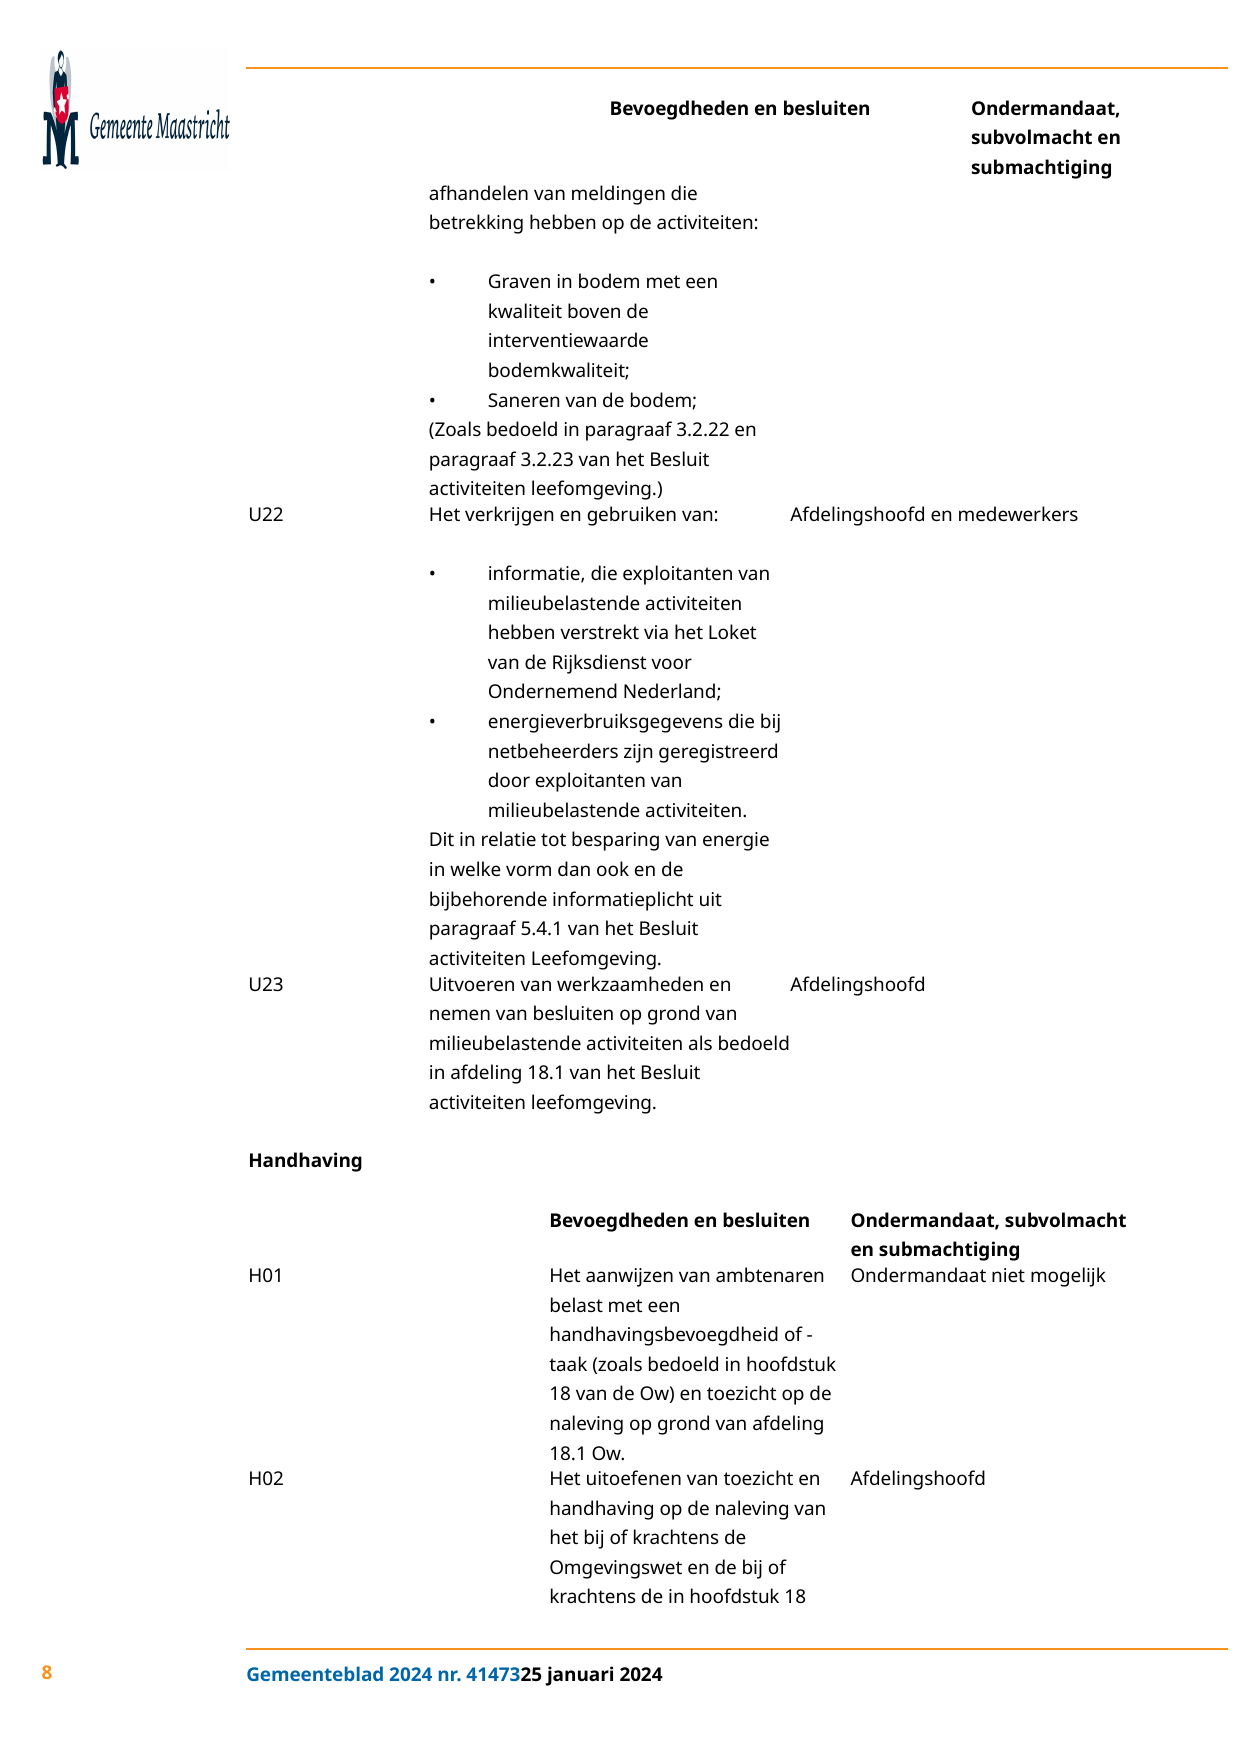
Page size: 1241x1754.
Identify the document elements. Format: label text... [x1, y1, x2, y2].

table_cell U23 [248, 971, 429, 1115]
table_cell Uitvoeren van werkzaamheden en nemen van besluiten op grond van milieubelastende activiteiten als bedoeld in afdeling 18.1 van het Besluit activiteiten leefomgeving. [429, 971, 790, 1115]
table_cell [790, 180, 1152, 501]
table_cell Het verkrijgen en gebruiken van: informatie, die exploitanten van milieubelastende activiteiten hebben verstrekt via het Loket van de Rijksdienst voor Ondernemend Nederland; energieverbruiksgegevens die bij netbeheerders zijn geregistreerd door exploitanten van milieubelastende activiteiten. Dit in relatie tot besparing van energie in welke vorm dan ook en de bijbehorende informatieplicht uit paragraaf 5.4.1 van het Besluit activiteiten Leefomgeving. [429, 501, 790, 971]
table_cell Ondermandaat niet mogelijk [850, 1262, 1152, 1465]
table_header [248, 1207, 549, 1262]
table_cell U22 [248, 501, 429, 971]
table_cell Afdelingshoofd [850, 1465, 1152, 1609]
table_cell Het aanwijzen van ambtenaren belast met een handhavingsbevoegdheid of -taak (zoals bedoeld in hoofdstuk 18 van de Ow) en toezicht op de naleving op grond van afdeling 18.1 Ow. [549, 1262, 850, 1465]
table_header Ondermandaat, subvolmacht en submachtiging [850, 1207, 1152, 1262]
table_cell Het uitoefenen van toezicht en handhaving op de naleving van het bij of krachtens de Omgevingswet en de bij of krachtens de in hoofdstuk 18 [549, 1465, 850, 1609]
text Handhaving [248, 1148, 1152, 1173]
table_cell afhandelen van meldingen die betrekking hebben op de activiteiten: Graven in bodem met een kwaliteit boven de interventiewaarde bodemkwaliteit; Saneren van de bodem; (Zoals bedoeld in paragraaf 3.2.22 en paragraaf 3.2.23 van het Besluit activiteiten leefomgeving.) [429, 180, 790, 501]
table_cell Afdelingshoofd en medewerkers [790, 501, 1152, 971]
table_header Bevoegdheden en besluiten [549, 1207, 850, 1262]
table_cell [248, 180, 429, 501]
picture [41, 47, 231, 172]
table_cell H02 [248, 1465, 549, 1609]
table_header Ondermandaat, subvolmacht en submachtiging [971, 95, 1152, 180]
table_header Bevoegdheden en besluiten [609, 95, 971, 180]
table_cell H01 [248, 1262, 549, 1465]
table_header [248, 95, 609, 180]
table_cell Afdelingshoofd [790, 971, 1152, 1115]
